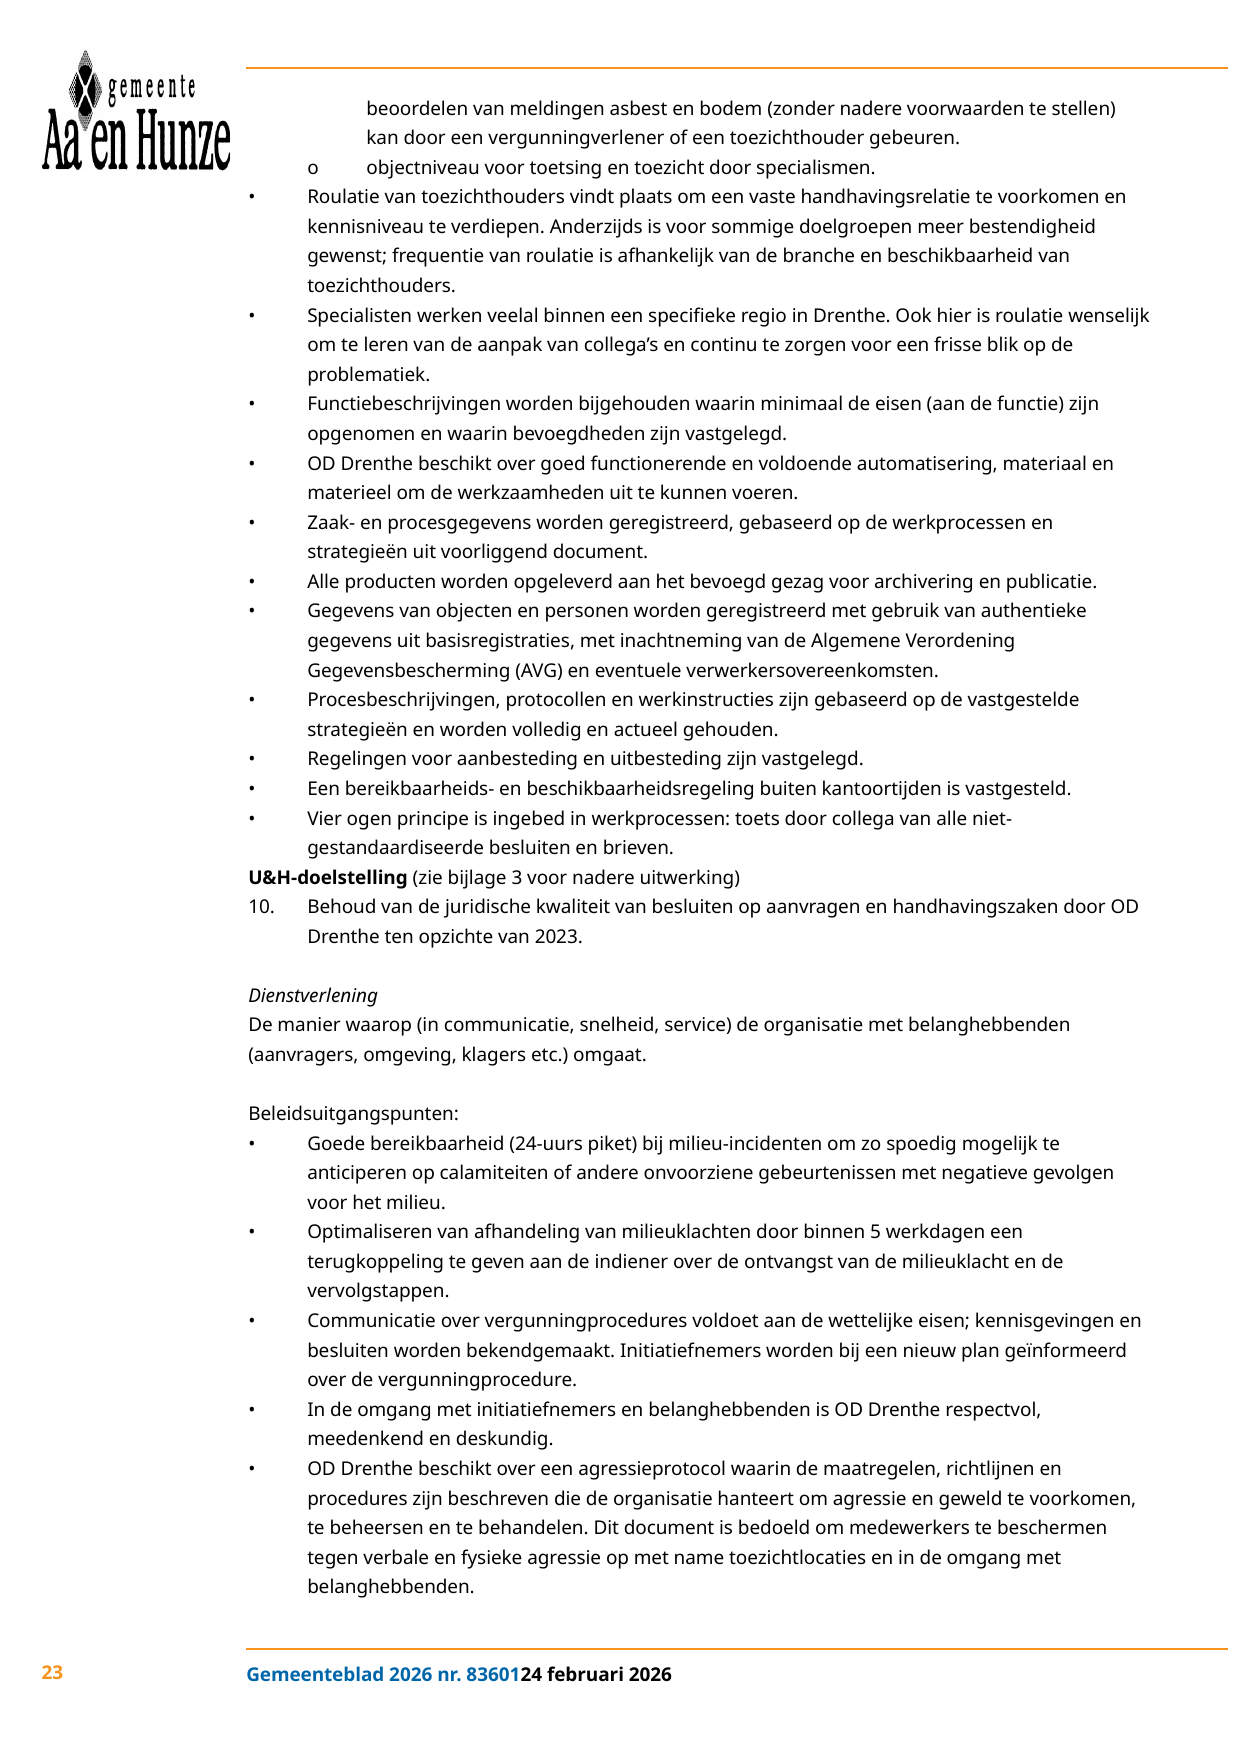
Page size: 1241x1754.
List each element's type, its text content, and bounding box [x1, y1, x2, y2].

list OD Drenthe beschikt over goed functionerende en voldoende automatisering, materiaal en materieel om de werkzaamheden uit te kunnen voeren. [248, 450, 1152, 505]
list Specialisten werken veelal binnen een specifieke regio in Drenthe. Ook hier is roulatie wenselijk om te leren van de aanpak van collega’s en continu te zorgen voor een frisse blik op de problematiek. [248, 302, 1152, 387]
picture [41, 47, 231, 172]
list Optimaliseren van afhandeling van milieuklachten door binnen 5 werkdagen een terugkoppeling te geven aan de indiener over de ontvangst van de milieuklacht en de vervolgstappen. [248, 1218, 1152, 1303]
list Communicatie over vergunningprocedures voldoet aan de wettelijke eisen; kennisgevingen en besluiten worden bekendgemaakt. Initiatiefnemers worden bij een nieuw plan geïnformeerd over de vergunningprocedure. [248, 1307, 1152, 1392]
list Zaak- en procesgegevens worden geregistreerd, gebaseerd op de werkprocessen en strategieën uit voorliggend document. [248, 509, 1152, 564]
list Een bereikbaarheids- en beschikbaarheidsregeling buiten kantoortijden is vastgesteld. [248, 775, 1152, 801]
list beoordelen van meldingen asbest en bodem (zonder nadere voorwaarden te stellen) kan door een vergunningverlener of een toezichthouder gebeuren. [307, 95, 1152, 150]
list OD Drenthe beschikt over een agressieprotocol waarin de maatregelen, richtlijnen en procedures zijn beschreven die de organisatie hanteert om agressie en geweld te voorkomen, te beheersen en te behandelen. Dit document is bedoeld om medewerkers te beschermen tegen verbale en fysieke agressie op met name toezichtlocaties en in de omgang met belanghebbenden. [248, 1455, 1152, 1599]
list Vier ogen principe is ingebed in werkprocessen: toets door collega van alle niet-gestandaardiseerde besluiten en brieven. [248, 805, 1152, 860]
list In de omgang met initiatiefnemers en belanghebbenden is OD Drenthe respectvol, meedenkend en deskundig. [248, 1396, 1152, 1451]
list Gegevens van objecten en personen worden geregistreerd met gebruik van authentieke gegevens uit basisregistraties, met inachtneming van de Algemene Verordening Gegevensbescherming (AVG) en eventuele verwerkersovereenkomsten. [248, 598, 1152, 683]
list objectniveau voor toetsing en toezicht door specialismen. [307, 154, 1152, 180]
list Alle producten worden opgeleverd aan het bevoegd gezag voor archivering en publicatie. [248, 568, 1152, 594]
list Roulatie van toezichthouders vindt plaats om een vaste handhavingsrelatie te voorkomen en kennisniveau te verdiepen. Anderzijds is voor sommige doelgroepen meer bestendigheid gewenst; frequentie van roulatie is afhankelijk van de branche en beschikbaarheid van toezichthouders. [248, 183, 1152, 298]
text Beleidsuitgangspunten: [248, 1100, 1152, 1126]
text Dienstverlening [248, 982, 1152, 1007]
list Goede bereikbaarheid (24-uurs piket) bij milieu-incidenten om zo spoedig mogelijk te anticiperen op calamiteiten of andere onvoorziene gebeurtenissen met negatieve gevolgen voor het milieu. [248, 1130, 1152, 1214]
table_header U&H-doelstelling (zie bijlage 3 voor nadere uitwerking) Behoud van de juridische kwaliteit van besluiten op aanvragen en handhavingszaken door OD Drenthe ten opzichte van 2023. [248, 864, 1152, 949]
list Regelingen voor aanbesteding en uitbesteding zijn vastgelegd. [248, 746, 1152, 771]
list Procesbeschrijvingen, protocollen en werkinstructies zijn gebaseerd op de vastgestelde strategieën en worden volledig en actueel gehouden. [248, 686, 1152, 742]
text De manier waarop (in communicatie, snelheid, service) de organisatie met belanghebbenden (aanvragers, omgeving, klagers etc.) omgaat. [248, 1011, 1152, 1067]
list Functiebeschrijvingen worden bijgehouden waarin minimaal de eisen (aan de functie) zijn opgenomen en waarin bevoegdheden zijn vastgelegd. [248, 391, 1152, 446]
